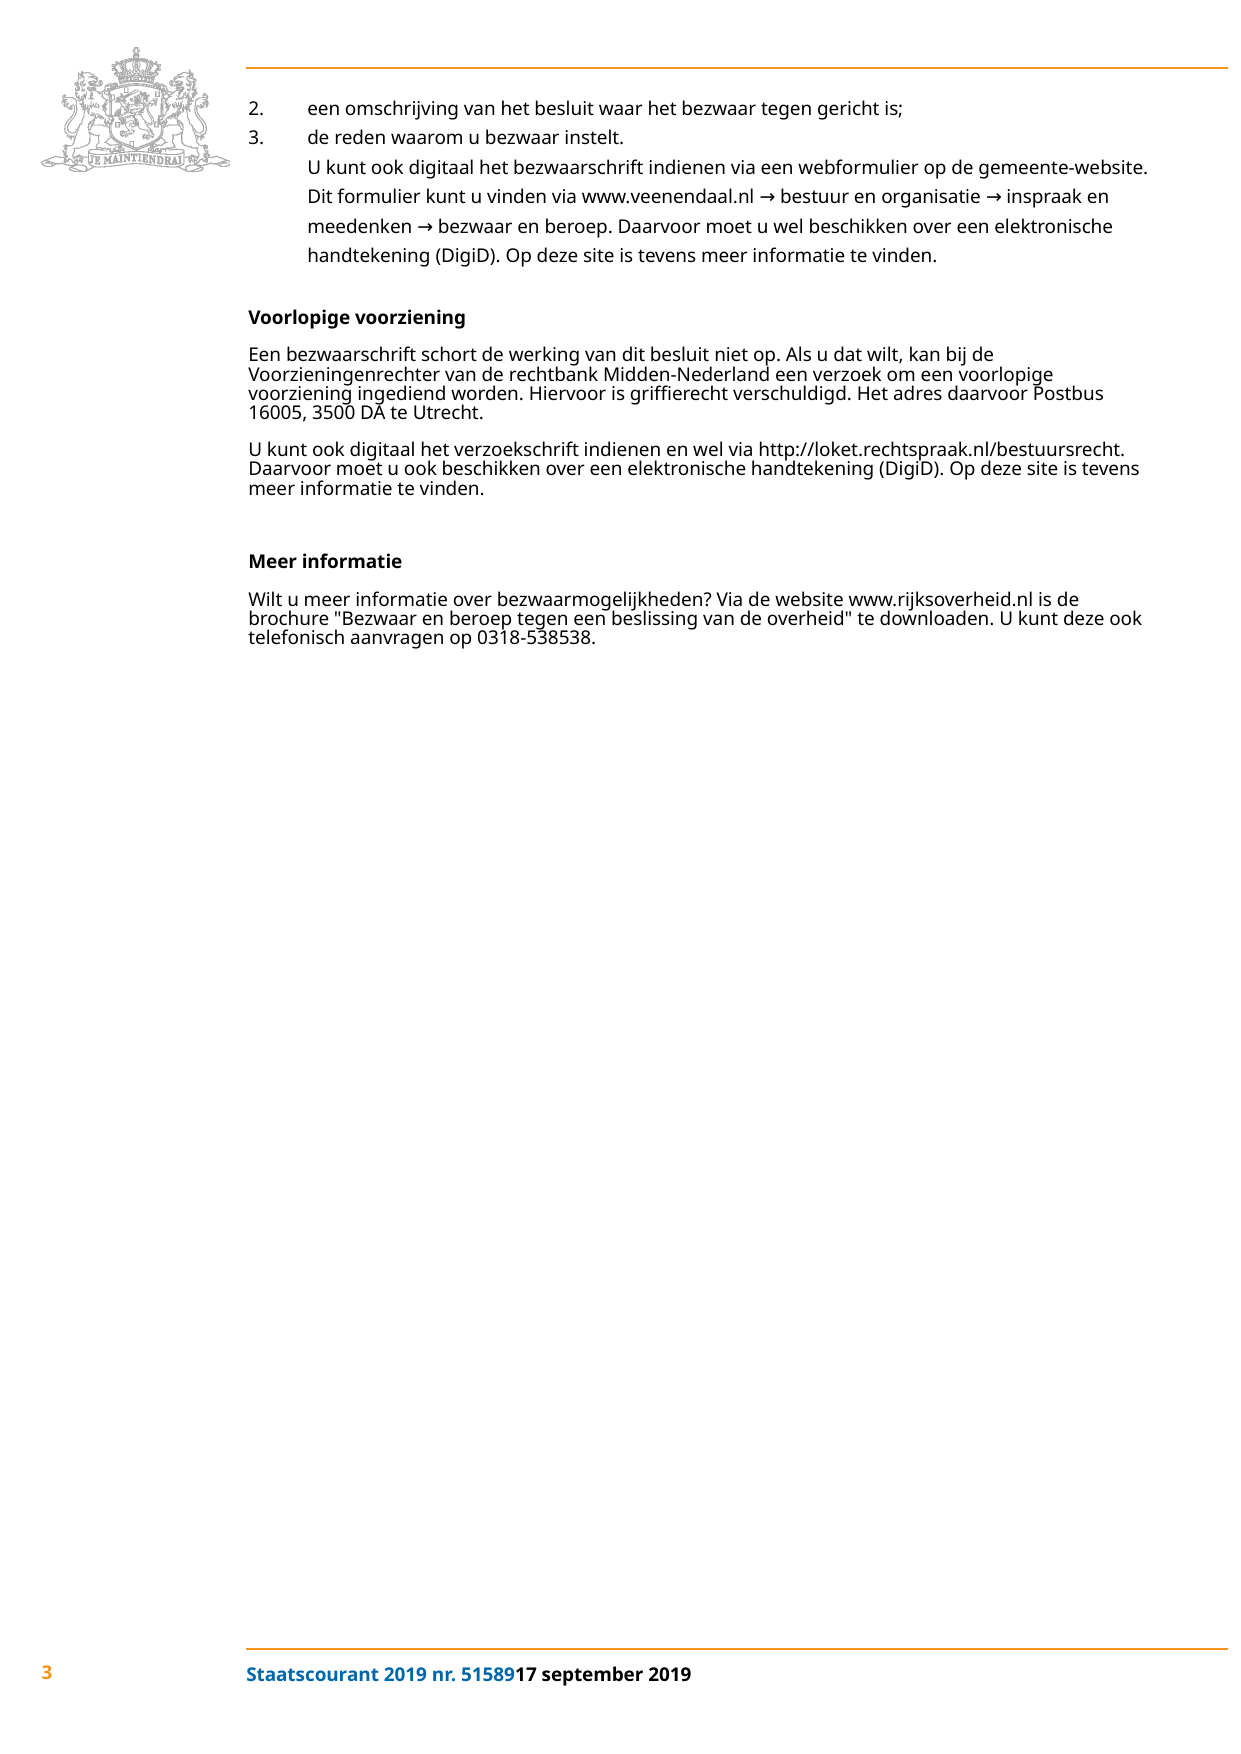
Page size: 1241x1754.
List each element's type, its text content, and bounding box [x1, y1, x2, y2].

text Wilt u meer informatie over bezwaarmogelijkheden? Via de website www.rijksoverheid.nl is de brochure "Bezwaar en beroep tegen een beslissing van de overheid" te downloaden. U kunt deze ook telefonisch aanvragen op 0318-538538. [248, 591, 1152, 648]
picture [41, 47, 231, 172]
text U kunt ook digitaal het verzoekschrift indienen en wel via http://loket.rechtspraak.nl/bestuursrecht. Daarvoor moet u ook beschikken over een elektronische handtekening (DigiD). Op deze site is tevens meer informatie te vinden. [248, 441, 1152, 499]
text Meer informatie [248, 553, 1152, 573]
text Voorlopige voorziening [248, 309, 1152, 328]
list U kunt ook digitaal het bezwaarschrift indienen via een webformulier op de gemeente-website. Dit formulier kunt u vinden via www.veenendaal.nl → bestuur en organisatie → inspraak en meedenken → bezwaar en beroep. Daarvoor moet u wel beschikken over een elektronische handtekening (DigiD). Op deze site is tevens meer informatie te vinden. [248, 154, 1152, 268]
list een omschrijving van het besluit waar het bezwaar tegen gericht is; [248, 95, 1152, 121]
list de reden waarom u bezwaar instelt. [248, 124, 1152, 150]
text Een bezwaarschrift schort de werking van dit besluit niet op. Als u dat wilt, kan bij de Voorzieningenrechter van de rechtbank Midden-Nederland een verzoek om een voorlopige voorziening ingediend worden. Hiervoor is griffierecht verschuldigd. Het adres daarvoor Postbus 16005, 3500 DA te Utrecht. [248, 346, 1152, 423]
